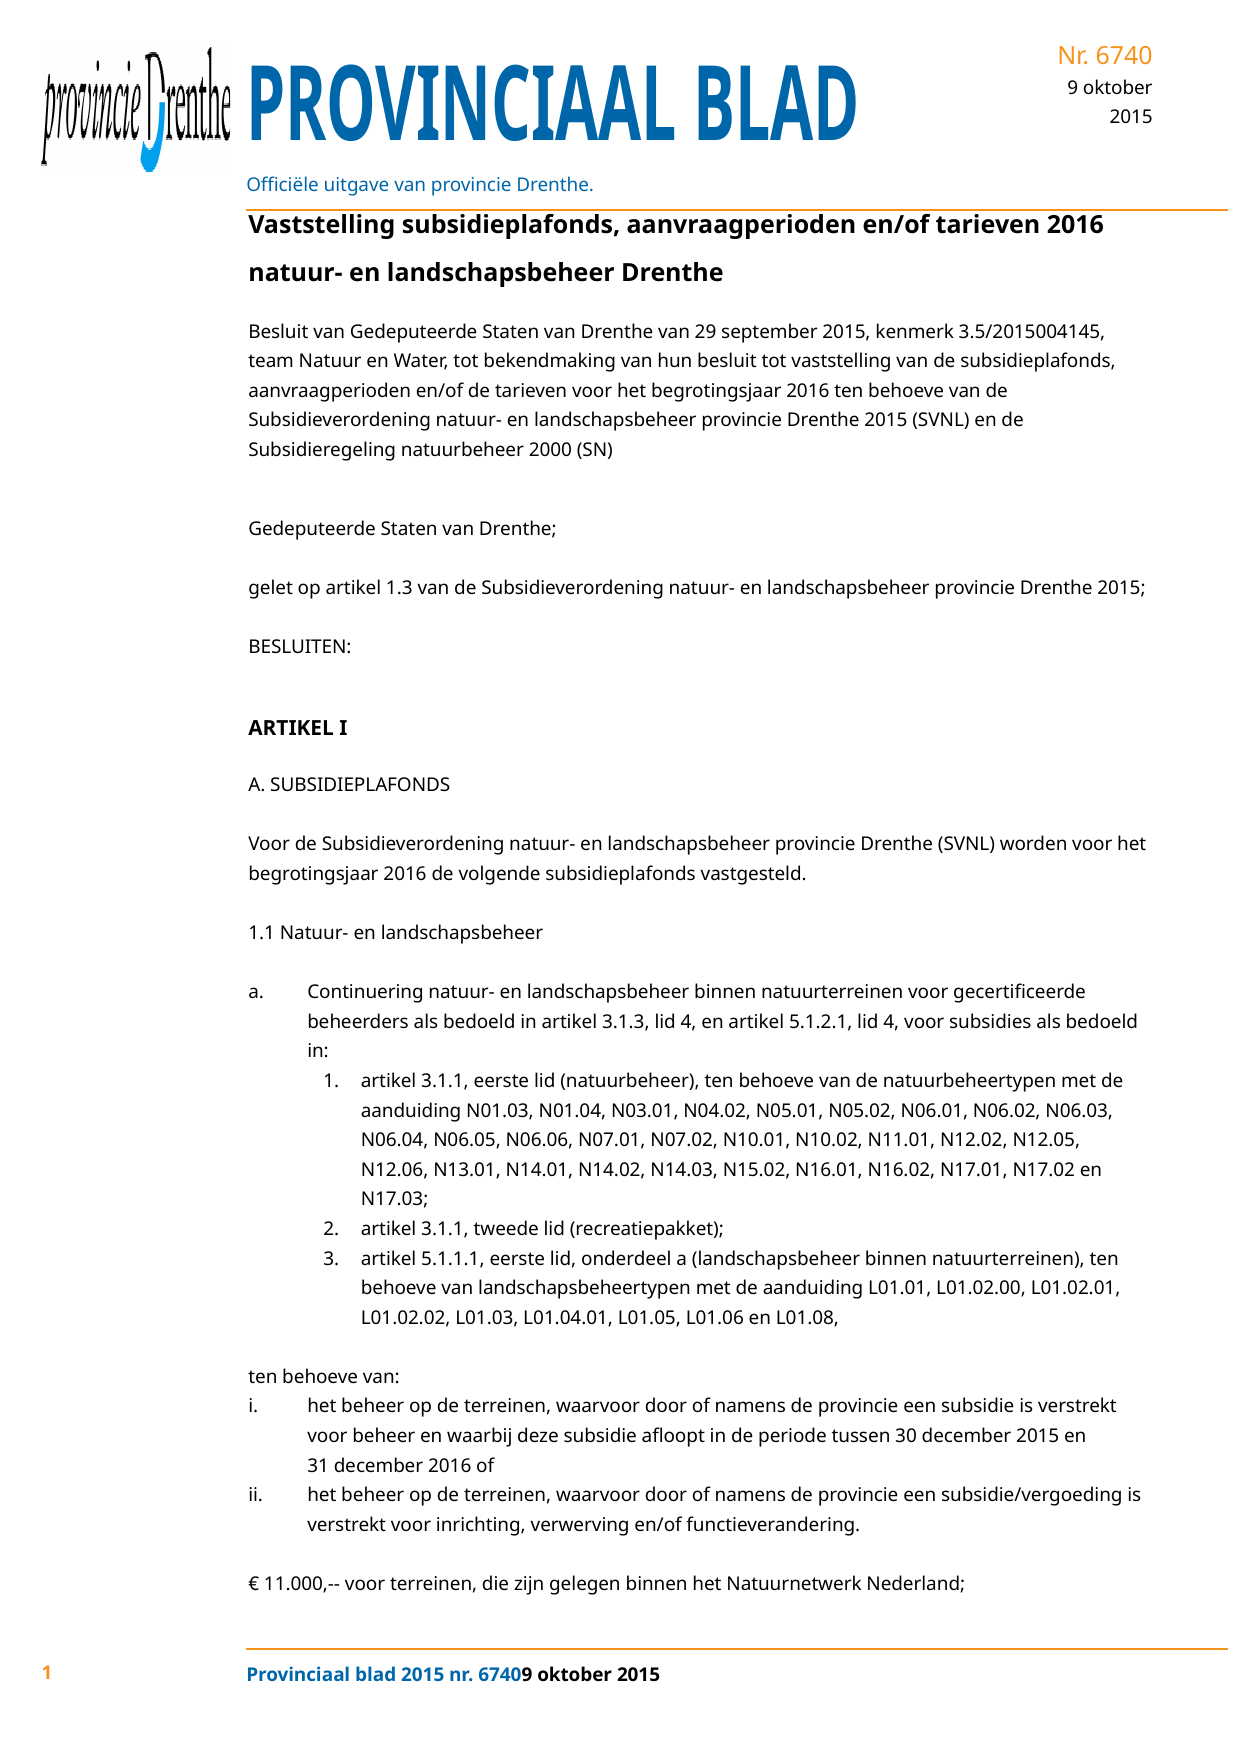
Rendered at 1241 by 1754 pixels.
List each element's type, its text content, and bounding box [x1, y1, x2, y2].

text Voor de Subsidieverordening natuur- en landschapsbeheer provincie Drenthe (SVNL) worden voor het begrotingsjaar 2016 de volgende subsidieplafonds vastgesteld. [248, 831, 1152, 886]
list het beheer op de terreinen, waarvoor door of namens de provincie een subsidie is verstrekt voor beheer en waarbij deze subsidie afloopt in de periode tussen 30 december 2015 en 31 december 2016 of [248, 1393, 1152, 1478]
list Continuering natuur- en landschapsbeheer binnen natuurterreinen voor gecertificeerde beheerders als bedoeld in artikel 3.1.3, lid 4, en artikel 5.1.2.1, lid 4, voor subsidies als bedoeld in: [248, 978, 1152, 1063]
picture [41, 47, 231, 172]
list artikel 5.1.1.1, eerste lid, onderdeel a (landschapsbeheer binnen natuurterreinen), ten behoeve van landschapsbeheertypen met de aanduiding L01.01, L01.02.00, L01.02.01, L01.02.02, L01.03, L01.04.01, L01.05, L01.06 en L01.08, [323, 1245, 1152, 1330]
text Gedeputeerde Staten van Drenthe; [248, 515, 1152, 541]
text ten behoeve van: [248, 1363, 1152, 1389]
text € 11.000,-- voor terreinen, die zijn gelegen binnen het Natuurnetwerk Nederland; [248, 1570, 1152, 1596]
text gelet op artikel 1.3 van de Subsidieverordening natuur- en landschapsbeheer provincie Drenthe 2015; [248, 574, 1152, 600]
list artikel 3.1.1, eerste lid (natuurbeheer), ten behoeve van de natuurbeheertypen met de aanduiding N01.03, N01.04, N03.01, N04.02, N05.01, N05.02, N06.01, N06.02, N06.03, N06.04, N06.05, N06.06, N07.01, N07.02, N10.01, N10.02, N11.01, N12.02, N12.05, N12.06, N13.01, N14.01, N14.02, N14.03, N15.02, N16.01, N16.02, N17.01, N17.02 en N17.03; [323, 1067, 1152, 1211]
text Vaststelling subsidieplafonds, aanvraagperioden en/of tarieven 2016 natuur- en landschapsbeheer Drenthe [248, 211, 1152, 288]
text Besluit van Gedeputeerde Staten van Drenthe van 29 september 2015, kenmerk 3.5/2015004145, team Natuur en Water, tot bekendmaking van hun besluit tot vaststelling van de subsidieplafonds, aanvraagperioden en/of de tarieven voor het begrotingsjaar 2016 ten behoeve van de Subsidieverordening natuur- en landschapsbeheer provincie Drenthe 2015 (SVNL) en de Subsidieregeling natuurbeheer 2000 (SN) [248, 318, 1152, 462]
list het beheer op de terreinen, waarvoor door of namens de provincie een subsidie/vergoeding is verstrekt voor inrichting, verwerving en/of functieverandering. [248, 1481, 1152, 1537]
text BESLUITEN: [248, 633, 1152, 659]
text ARTIKEL I [248, 713, 1152, 742]
list artikel 3.1.1, tweede lid (recreatiepakket); [323, 1215, 1152, 1241]
text 1.1 Natuur- en landschapsbeheer [248, 919, 1152, 945]
text A. SUBSIDIEPLAFONDS [248, 771, 1152, 797]
